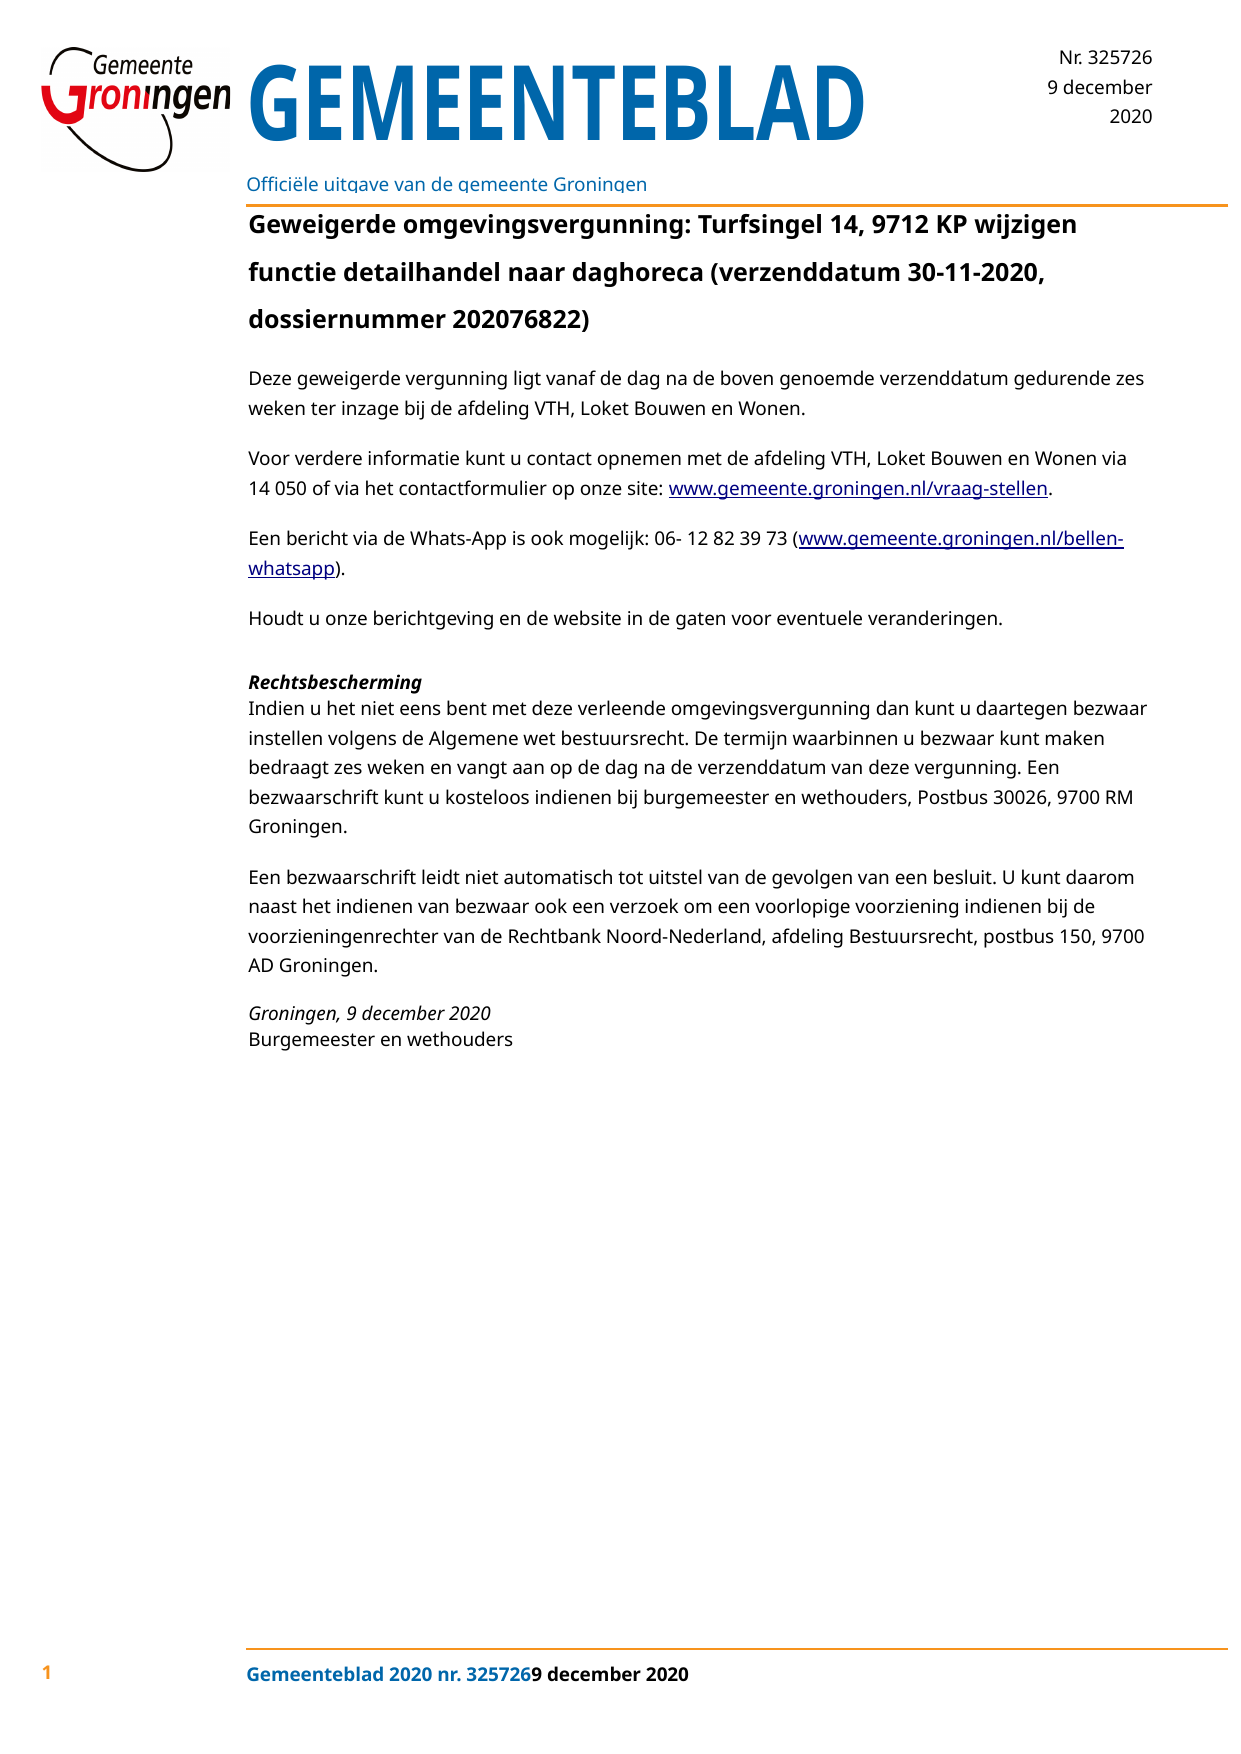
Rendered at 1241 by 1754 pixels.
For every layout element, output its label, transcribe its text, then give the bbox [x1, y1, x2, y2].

text Groningen, 9 december 2020 [248, 1001, 1152, 1026]
text Indien u het niet eens bent met deze verleende omgevingsvergunning dan kunt u daartegen bezwaar instellen volgens de Algemene wet bestuursrecht. De termijn waarbinnen u bezwaar kunt maken bedraagt zes weken en vangt aan op de dag na de verzenddatum van deze vergunning. Een bezwaarschrift kunt u kosteloos indienen bij burgemeester en wethouders, Postbus 30026, 9700 RM Groningen. [248, 695, 1152, 839]
text Een bericht via de Whats-App is ook mogelijk: 06- 12 82 39 73 (www.gemeente.groningen.nl/bellen-whatsapp). [248, 526, 1152, 581]
text Deze geweigerde vergunning ligt vanaf de dag na de boven genoemde verzenddatum gedurende zes weken ter inzage bij de afdeling VTH, Loket Bouwen en Wonen. [248, 366, 1152, 421]
text Geweigerde omgevingsvergunning: Turfsingel 14, 9712 KP wijzigen functie detailhandel naar daghoreca (verzenddatum 30-11-2020, dossiernummer 202076822) [248, 207, 1152, 336]
picture [41, 47, 231, 172]
text Houdt u onze berichtgeving en de website in de gaten voor eventuele veranderingen. [248, 606, 1152, 631]
text Voor verdere informatie kunt u contact opnemen met de afdeling VTH, Loket Bouwen en Wonen via 14 050 of via het contactformulier op onze site: www.gemeente.groningen.nl/vraag-stellen. [248, 446, 1152, 501]
text Burgemeester en wethouders [248, 1026, 1152, 1052]
text Een bezwaarschrift leidt niet automatisch tot uitstel van de gevolgen van een besluit. U kunt daarom naast het indienen van bezwaar ook een verzoek om een voorlopige voorziening indienen bij de voorzieningenrechter van de Rechtbank Noord-Nederland, afdeling Bestuursrecht, postbus 150, 9700 AD Groningen. [248, 864, 1152, 978]
text Rechtsbescherming [248, 669, 1152, 695]
